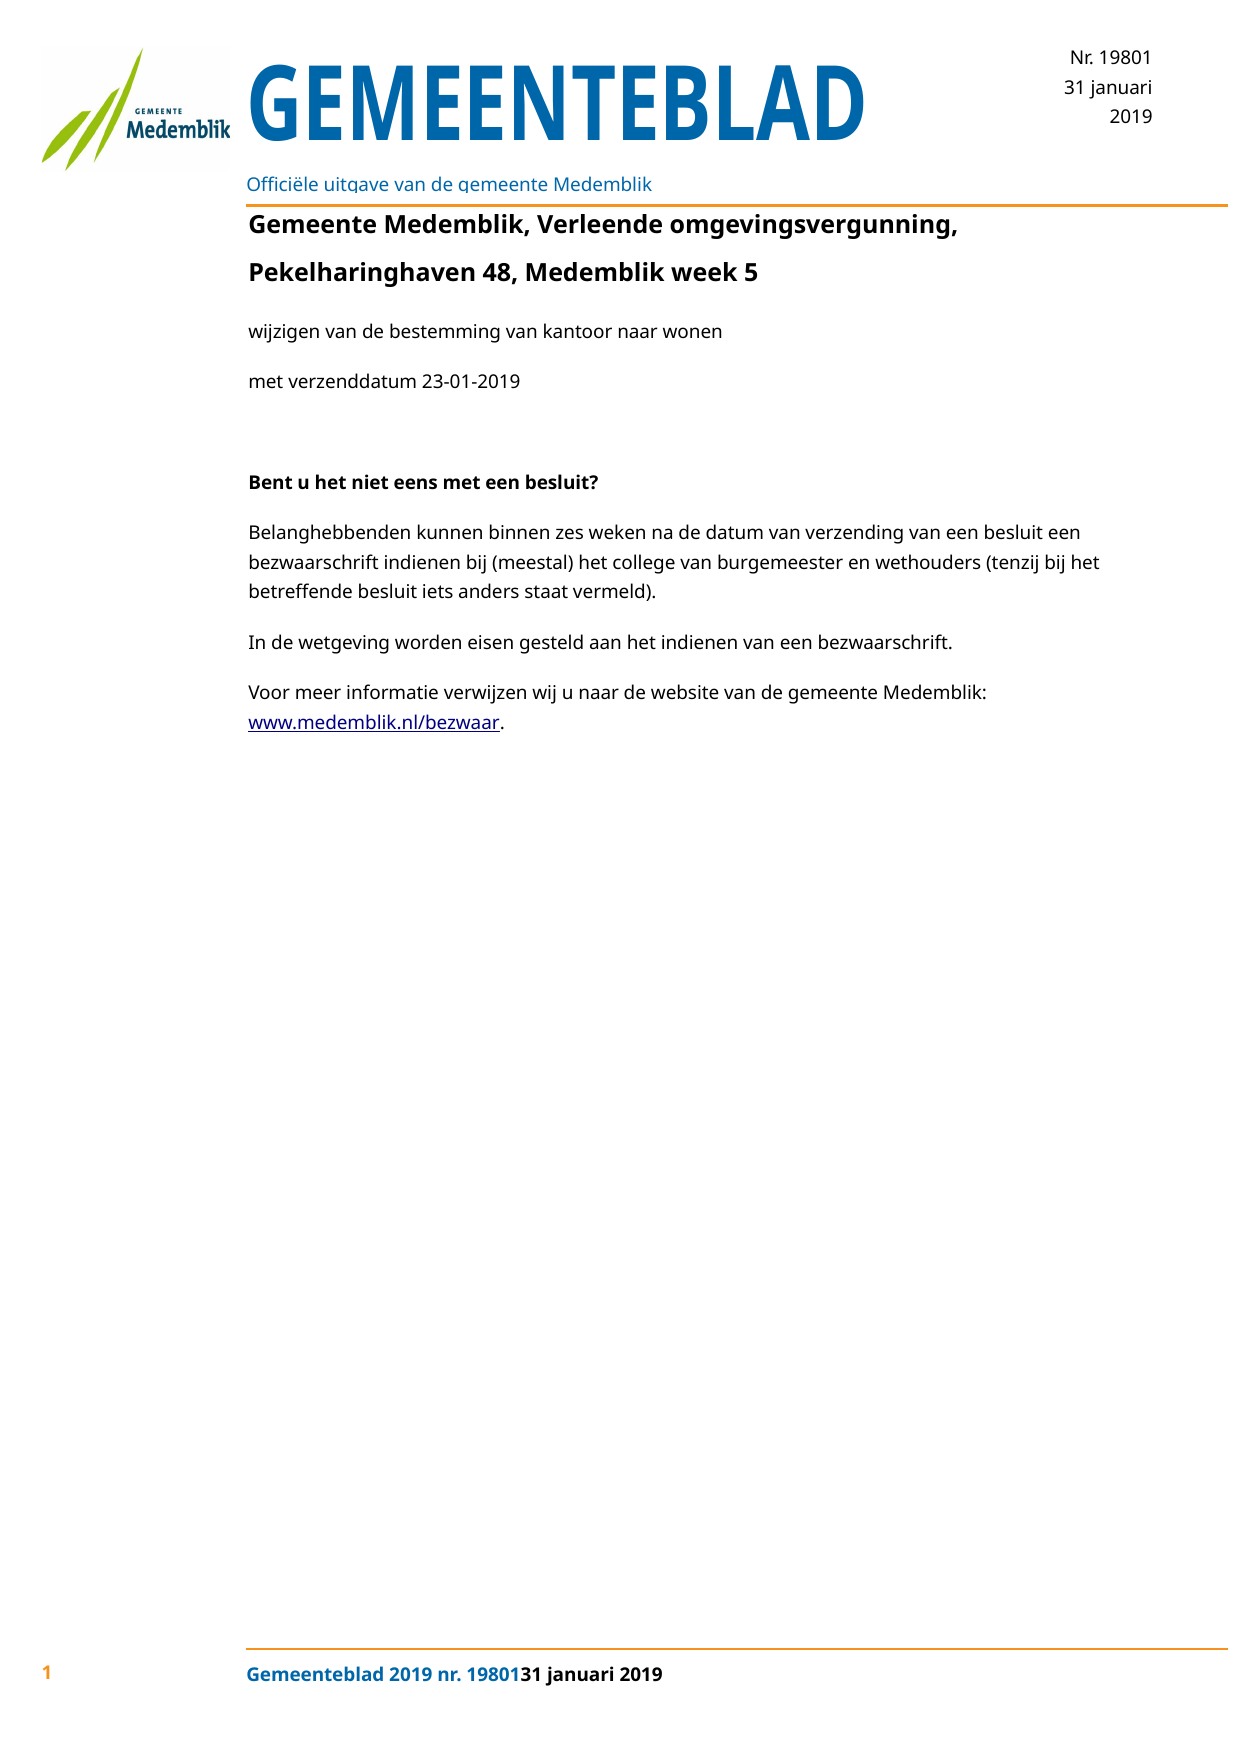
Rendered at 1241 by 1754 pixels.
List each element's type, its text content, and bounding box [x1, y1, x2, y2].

text Voor meer informatie verwijzen wij u naar de website van de gemeente Medemblik: www.medemblik.nl/bezwaar. [248, 679, 1152, 735]
text Bent u het niet eens met een besluit? [248, 469, 1152, 495]
text met verzenddatum 23-01-2019 [248, 368, 1152, 394]
text Gemeente Medemblik, Verleende omgevingsvergunning, Pekelharinghaven 48, Medemblik week 5 [248, 207, 1152, 288]
text In de wetgeving worden eisen gesteld aan het indienen van een bezwaarschrift. [248, 629, 1152, 655]
text Belanghebbenden kunnen binnen zes weken na de datum van verzending van een besluit een bezwaarschrift indienen bij (meestal) het college van burgemeester en wethouders (tenzij bij het betreffende besluit iets anders staat vermeld). [248, 519, 1152, 604]
text wijzigen van de bestemming van kantoor naar wonen [248, 318, 1152, 344]
picture [41, 47, 231, 172]
